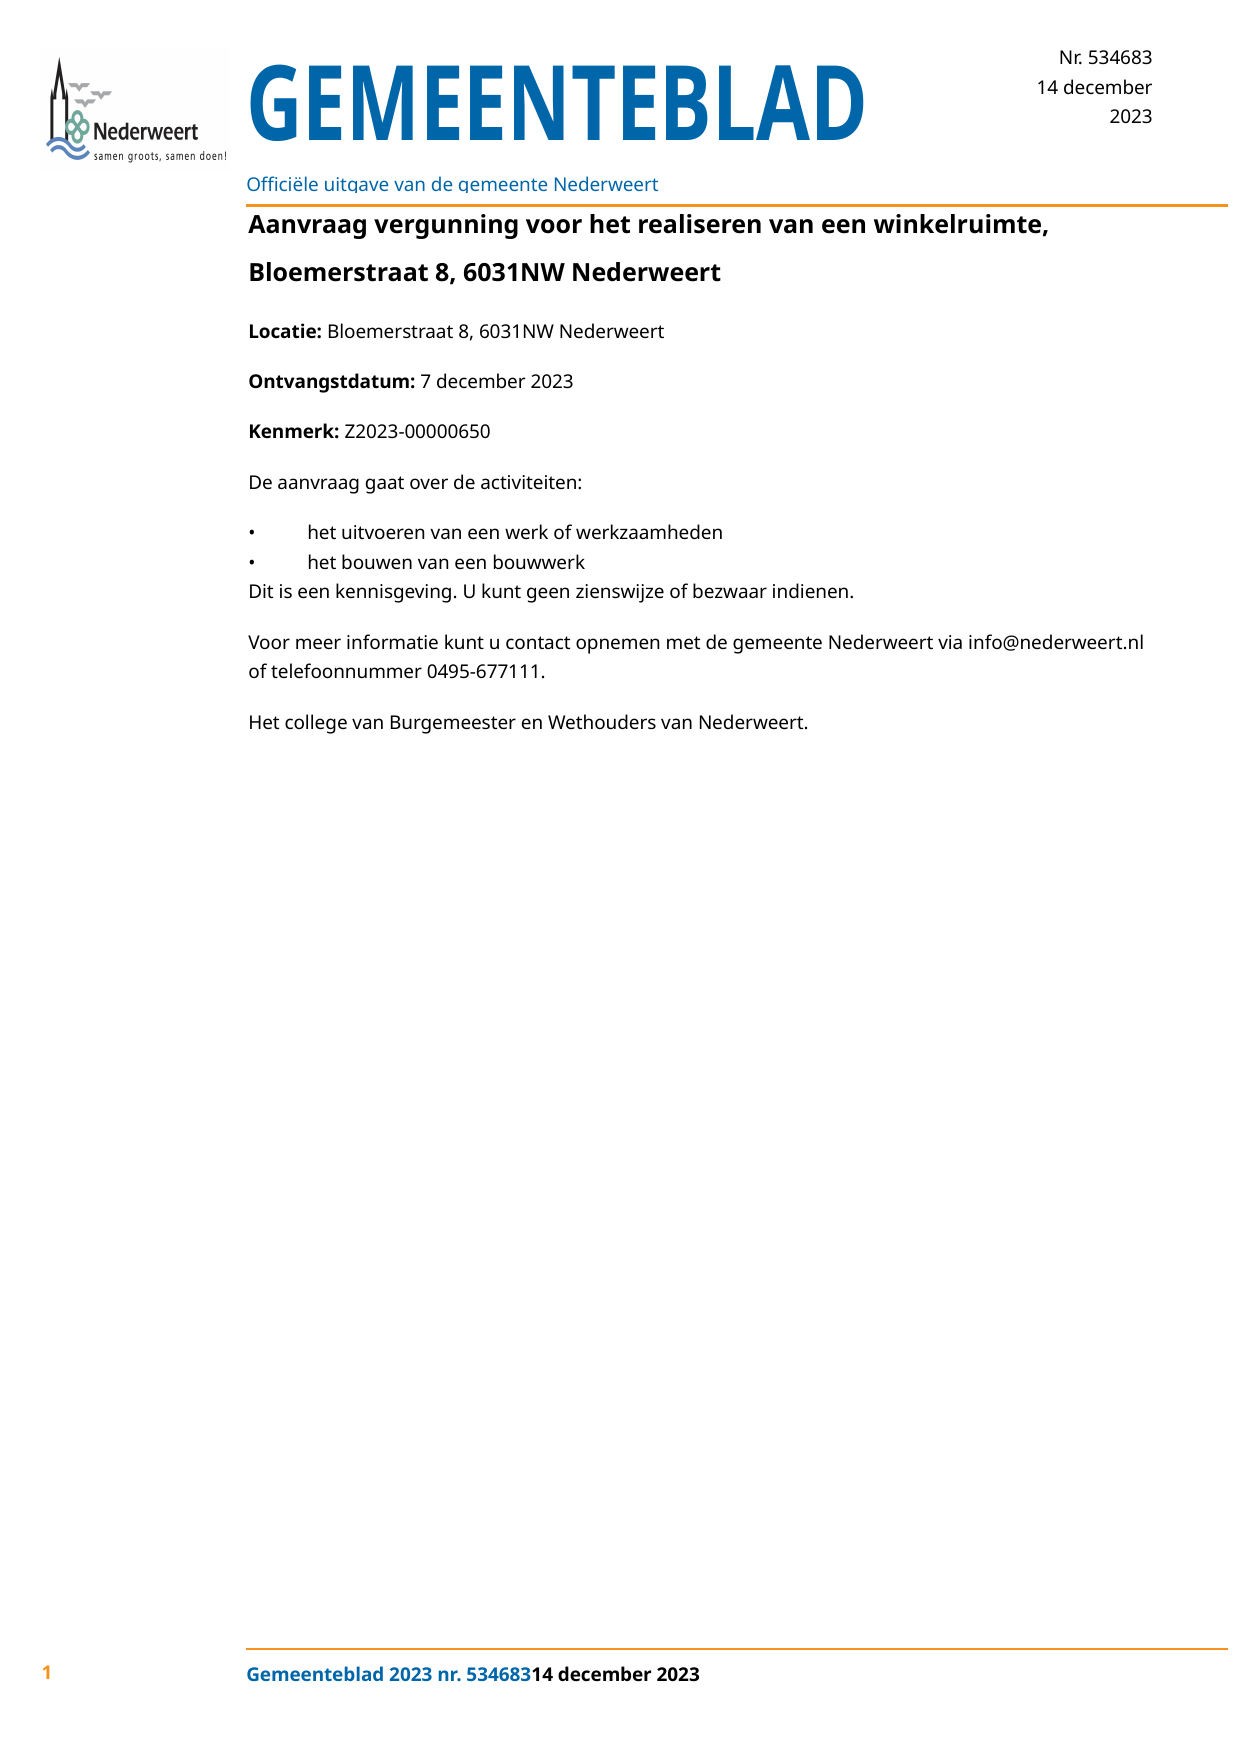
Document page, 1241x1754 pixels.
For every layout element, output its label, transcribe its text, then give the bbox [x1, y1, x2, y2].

text Dit is een kennisgeving. U kunt geen zienswijze of bezwaar indienen. [248, 579, 1152, 604]
list het bouwen van een bouwwerk [248, 549, 1152, 575]
text Het college van Burgemeester en Wethouders van Nederweert. [248, 709, 1152, 735]
text Ontvangstdatum: 7 december 2023 [248, 368, 1152, 394]
text De aanvraag gaat over de activiteiten: [248, 469, 1152, 495]
text Voor meer informatie kunt u contact opnemen met de gemeente Nederweert via info@nederweert.nl of telefoonnummer 0495-677111. [248, 629, 1152, 684]
list het uitvoeren van een werk of werkzaamheden [248, 519, 1152, 545]
text Locatie: Bloemerstraat 8, 6031NW Nederweert [248, 318, 1152, 344]
text Kenmerk: Z2023-00000650 [248, 419, 1152, 444]
picture [41, 47, 231, 172]
text Aanvraag vergunning voor het realiseren van een winkelruimte, Bloemerstraat 8, 6031NW Nederweert [248, 207, 1152, 288]
